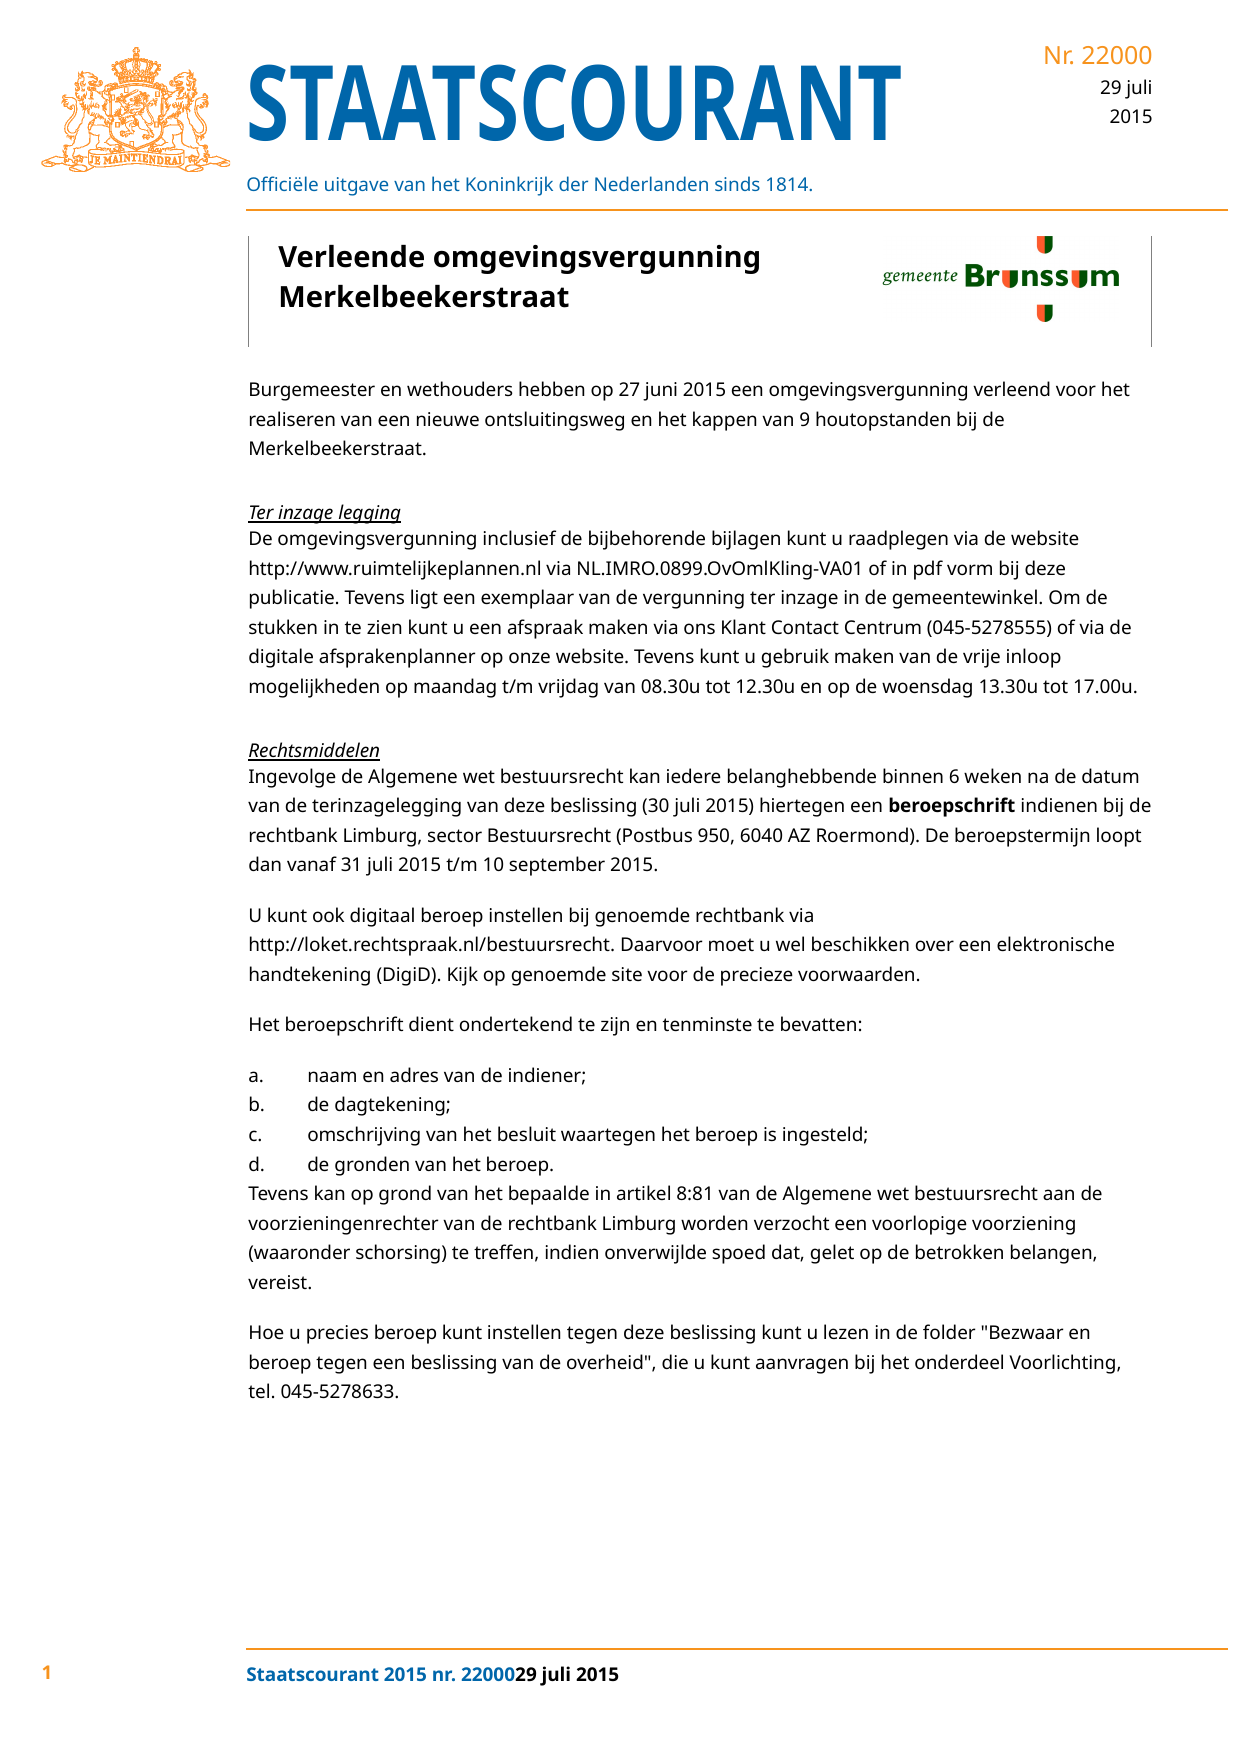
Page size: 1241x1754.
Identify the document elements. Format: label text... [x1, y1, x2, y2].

list omschrijving van het besluit waartegen het beroep is ingesteld; [248, 1121, 1152, 1147]
list de dagtekening; [248, 1092, 1152, 1117]
text U kunt ook digitaal beroep instellen bij genoemde rechtbank via http://loket.rechtspraak.nl/bestuursrecht. Daarvoor moet u wel beschikken over een elektronische handtekening (DigiD). Kijk op genoemde site voor de precieze voorwaarden. [248, 902, 1152, 987]
table_header Verleende omgevingsvergunning Merkelbeekerstraat [249, 236, 850, 347]
table_header [850, 236, 1151, 347]
text Hoe u precies beroep kunt instellen tegen deze beslissing kunt u lezen in de folder "Bezwaar en beroep tegen een beslissing van de overheid", die u kunt aanvragen bij het onderdeel Voorlichting, tel. 045-5278633. [248, 1319, 1152, 1404]
text Ter inzage legging [248, 499, 1152, 525]
text Tevens kan op grond van het bepaalde in artikel 8:81 van de Algemene wet bestuursrecht aan de voorzieningenrechter van de rechtbank Limburg worden verzocht een voorlopige voorziening (waaronder schorsing) te treffen, indien onverwijlde spoed dat, gelet op de betrokken belangen, vereist. [248, 1180, 1152, 1295]
text Het beroepschrift dient ondertekend te zijn en tenminste te bevatten: [248, 1012, 1152, 1037]
text Ingevolge de Algemene wet bestuursrecht kan iedere belanghebbende binnen 6 weken na de datum van de terinzagelegging van deze beslissing (30 juli 2015) hiertegen een beroepschrift indienen bij de rechtbank Limburg, sector Bestuursrecht (Postbus 950, 6040 AZ Roermond). De beroepstermijn loopt dan vanaf 31 juli 2015 t/m 10 september 2015. [248, 763, 1152, 877]
text Burgemeester en wethouders hebben op 27 juni 2015 een omgevingsvergunning verleend voor het realiseren van een nieuwe ontsluitingsweg en het kappen van 9 houtopstanden bij de Merkelbeekerstraat. [248, 376, 1152, 461]
picture [882, 236, 1119, 322]
picture [41, 47, 231, 172]
text De omgevingsvergunning inclusief de bijbehorende bijlagen kunt u raadplegen via de website http://www.ruimtelijkeplannen.nl via NL.IMRO.0899.OvOmlKling-VA01 of in pdf vorm bij deze publicatie. Tevens ligt een exemplaar van de vergunning ter inzage in de gemeentewinkel. Om de stukken in te zien kunt u een afspraak maken via ons Klant Contact Centrum (045-5278555) of via de digitale afsprakenplanner op onze website. Tevens kunt u gebruik maken van de vrije inloop mogelijkheden op maandag t/m vrijdag van 08.30u tot 12.30u en op de woensdag 13.30u tot 17.00u. [248, 525, 1152, 699]
text Rechtsmiddelen [248, 737, 1152, 763]
list de gronden van het beroep. [248, 1151, 1152, 1177]
list naam en adres van de indiener; [248, 1062, 1152, 1088]
